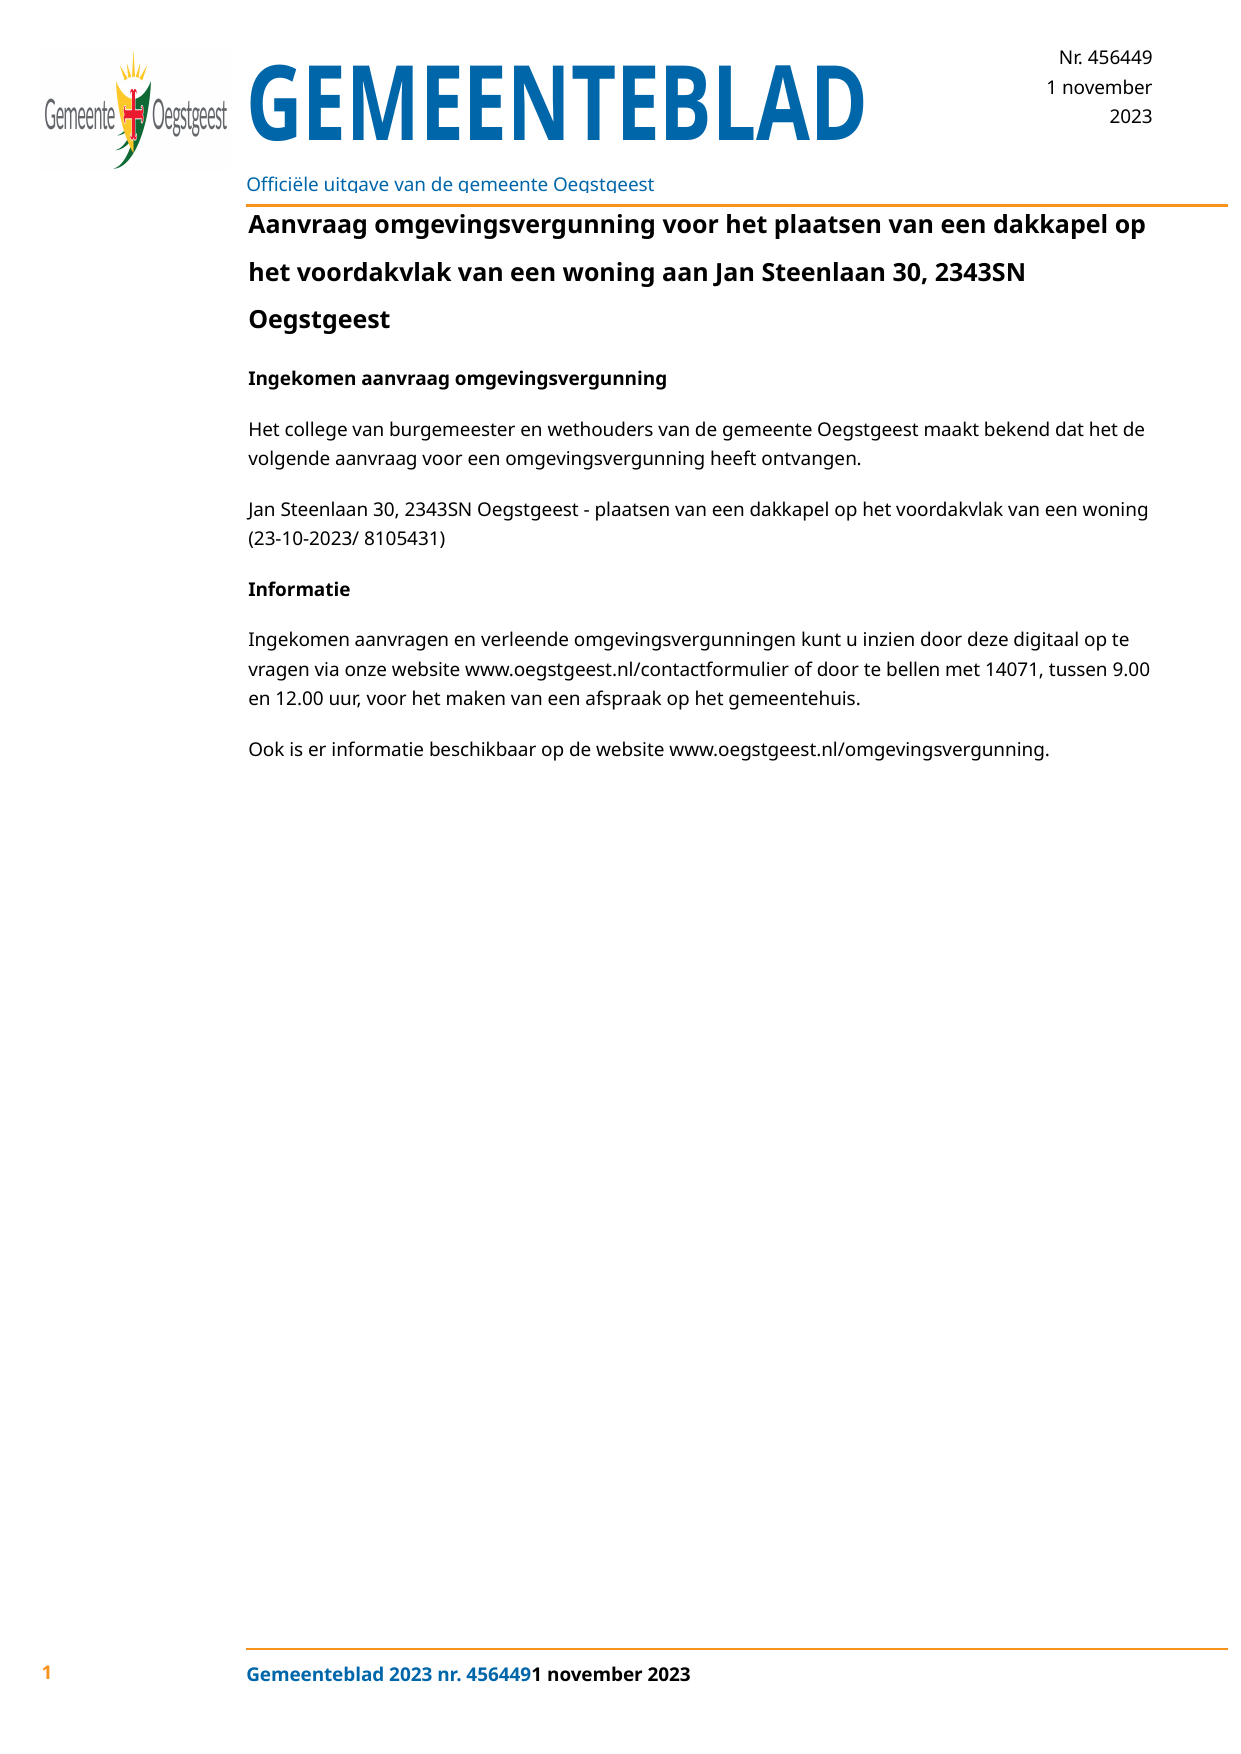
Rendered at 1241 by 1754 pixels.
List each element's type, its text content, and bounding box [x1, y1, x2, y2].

text Informatie [248, 576, 1152, 602]
text Het college van burgemeester en wethouders van de gemeente Oegstgeest maakt bekend dat het de volgende aanvraag voor een omgevingsvergunning heeft ontvangen. [248, 416, 1152, 471]
picture [41, 47, 231, 172]
text Aanvraag omgevingsvergunning voor het plaatsen van een dakkapel op het voordakvlak van een woning aan Jan Steenlaan 30, 2343SN Oegstgeest [248, 207, 1152, 336]
text Ingekomen aanvragen en verleende omgevingsvergunningen kunt u inzien door deze digitaal op te vragen via onze website www.oegstgeest.nl/contactformulier of door te bellen met 14071, tussen 9.00 en 12.00 uur, voor het maken van een afspraak op het gemeentehuis. [248, 626, 1152, 711]
text Jan Steenlaan 30, 2343SN Oegstgeest - plaatsen van een dakkapel op het voordakvlak van een woning (23-10-2023/ 8105431) [248, 496, 1152, 551]
text Ook is er informatie beschikbaar op de website www.oegstgeest.nl/omgevingsvergunning. [248, 736, 1152, 762]
text Ingekomen aanvraag omgevingsvergunning [248, 366, 1152, 391]
